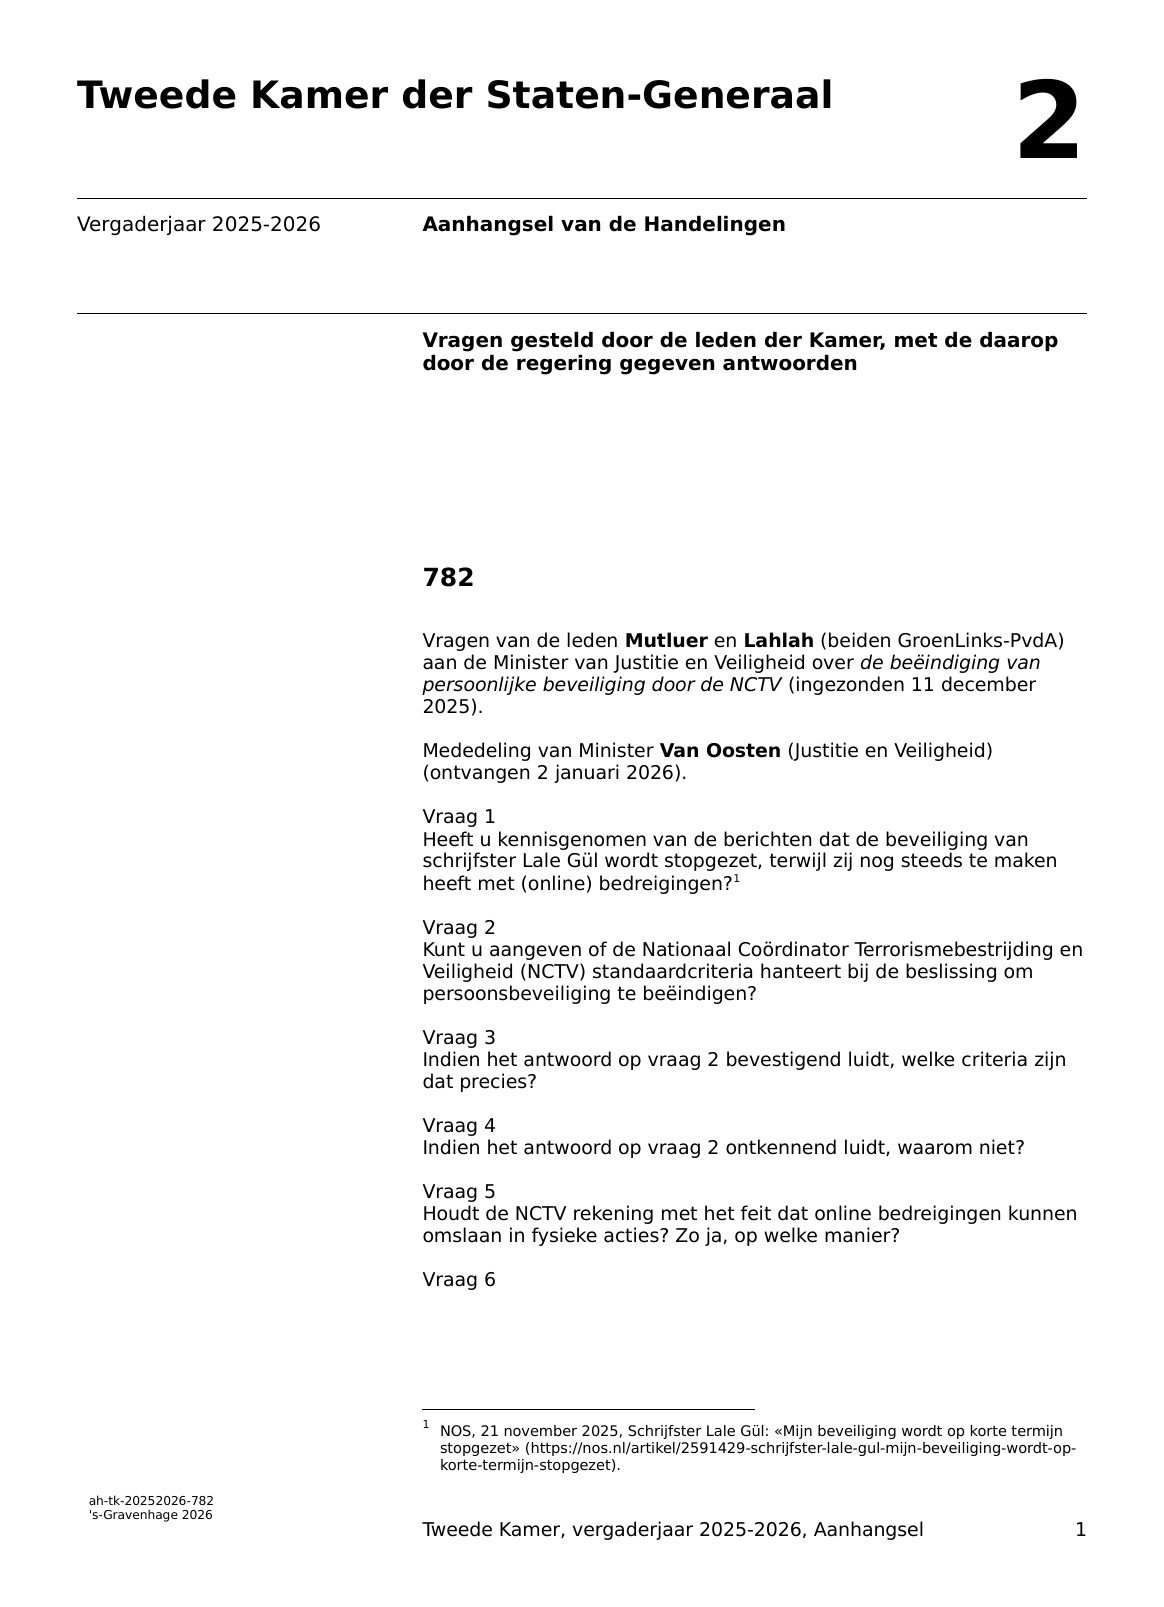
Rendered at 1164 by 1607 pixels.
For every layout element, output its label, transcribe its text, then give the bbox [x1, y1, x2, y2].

table_cell Vergaderjaar 2025-2026 [77, 199, 422, 313]
text Vraag 2 [422, 917, 1087, 938]
text Vraag 1 [422, 806, 1087, 828]
text Indien het antwoord op vraag 2 bevestigend luidt, welke criteria zijn dat precies? [422, 1049, 1087, 1093]
text Vraag 4 [422, 1115, 1087, 1137]
text NOS, 21 november 2025, Schrijfster Lale Gül: «Mijn beveiliging wordt op korte termijn stopgezet» (https://nos.nl/artikel/2591429-schrijfster-lale-gul-mijn-beveiliging-wordt-op-korte-termijn-stopgezet). [422, 1418, 1087, 1474]
text Vraag 6 [422, 1269, 1087, 1291]
table_cell Vragen gesteld door de leden der Kamer, met de daarop door de regering gegeven antwoorden [422, 314, 1087, 375]
text ah-tk-20252026-782 [88, 1494, 323, 1508]
text 782 [422, 563, 1087, 592]
text Indien het antwoord op vraag 2 ontkennend luidt, waarom niet? [422, 1137, 1087, 1159]
text Heeft u kennisgenomen van de berichten dat de beveiliging van schrijfster Lale Gül wordt stopgezet, terwijl zij nog steeds te maken heeft met (online) bedreigingen? [422, 828, 1087, 894]
text Mededeling van Minister Van Oosten (Justitie en Veiligheid) (ontvangen 2 januari 2026). [422, 740, 1087, 784]
text Houdt de NCTV rekening met het feit dat online bedreigingen kunnen omslaan in fysieke acties? Zo ja, op welke manier? [422, 1203, 1087, 1247]
text Vraag 3 [422, 1027, 1087, 1049]
text Vragen van de leden Mutluer en Lahlah (beiden GroenLinks-PvdA) aan de Minister van Justitie en Veiligheid over de beëindiging van persoonlijke beveiliging door de NCTV (ingezonden 11 december 2025). [422, 630, 1087, 718]
text Kunt u aangeven of de Nationaal Coördinator Terrorismebestrijding en Veiligheid (NCTV) standaardcriteria hanteert bij de beslissing om persoonsbeveiliging te beëindigen? [422, 938, 1087, 1004]
table_header 2 [886, 59, 1087, 198]
table_header Tweede Kamer der Staten-Generaal [77, 59, 886, 198]
table_cell [77, 314, 422, 375]
text Vraag 5 [422, 1181, 1087, 1203]
table_cell Aanhangsel van de Handelingen [422, 199, 1087, 313]
text 's-Gravenhage 2026 [88, 1508, 323, 1522]
